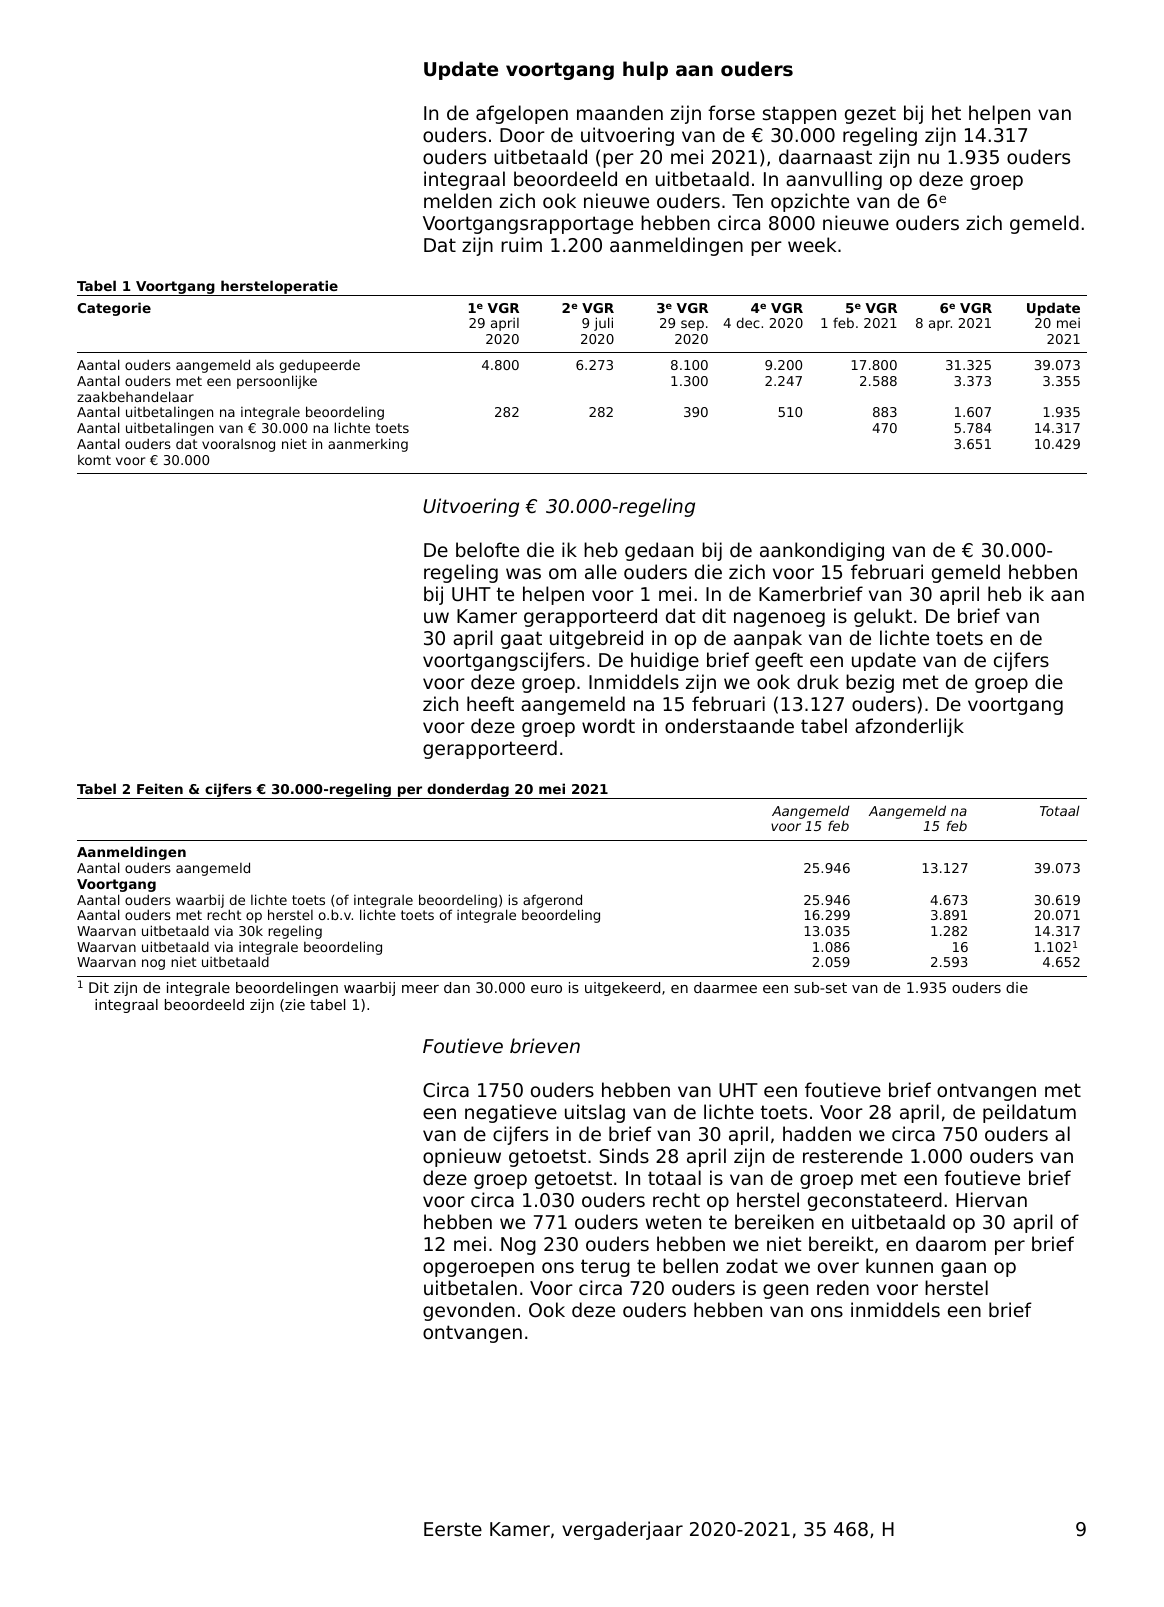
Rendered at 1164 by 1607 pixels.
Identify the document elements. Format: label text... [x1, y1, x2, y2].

table_cell 14.317 [974, 924, 1087, 939]
table_cell 17.800 [809, 353, 903, 374]
table_cell Update 20 mei 2021 [998, 296, 1087, 352]
subtitle Update voortgang hulp aan ouders [422, 59, 1087, 81]
table_cell [738, 841, 856, 861]
table_cell 1e VGR 29 april 2020 [431, 296, 526, 352]
subtitle Foutieve brieven [422, 1036, 1087, 1058]
table_cell [431, 421, 526, 437]
table_cell Aanmeldingen [77, 841, 738, 861]
table_cell 4.800 [431, 353, 526, 374]
table_cell 16 [856, 940, 974, 955]
table_cell [738, 877, 856, 892]
table_cell 6e VGR 8 apr. 2021 [904, 296, 998, 352]
table_cell [526, 437, 620, 473]
table_cell Aantal uitbetalingen van € 30.000 na lichte toets [77, 421, 431, 437]
table_cell 1 Dit zijn de integrale beoordelingen waarbij meer dan 30.000 euro is uitgekeerd, en daarmee een sub-set van de 1.935 ouders die integraal beoordeeld zijn (zie tabel 1). [77, 977, 1087, 1013]
table_cell Waarvan uitbetaald via integrale beoordeling [77, 940, 738, 955]
table_header Tabel 2 Feiten & cijfers € 30.000-regeling per donderdag 20 mei 2021 [77, 782, 1087, 798]
table_cell 8.100 [620, 353, 714, 374]
table_cell [809, 437, 903, 473]
table_cell 510 [715, 405, 809, 421]
table_cell 6.273 [526, 353, 620, 374]
table_cell [715, 421, 809, 437]
table_cell 39.073 [998, 353, 1087, 374]
table_cell [715, 437, 809, 473]
table_cell 3.651 [904, 437, 998, 473]
table_cell 20.071 [974, 908, 1087, 924]
table_cell 5.784 [904, 421, 998, 437]
table_cell 13.035 [738, 924, 856, 939]
table_cell 5e VGR 1 feb. 2021 [809, 296, 903, 352]
table_cell 3.373 [904, 374, 998, 405]
table_cell 10.429 [998, 437, 1087, 473]
table_cell 4.652 [974, 955, 1087, 976]
table_cell 3.891 [856, 908, 974, 924]
table_cell 282 [431, 405, 526, 421]
table_header Tabel 1 Voortgang hersteloperatie [77, 279, 1087, 295]
table_cell [974, 841, 1087, 861]
table_cell 31.325 [904, 353, 998, 374]
table_cell Aantal ouders met een persoonlijke zaakbehandelaar [77, 374, 431, 405]
table_cell 883 [809, 405, 903, 421]
table_cell 3.355 [998, 374, 1087, 405]
table_cell 1.282 [856, 924, 974, 939]
table_cell 4.673 [856, 893, 974, 908]
table_cell Aantal ouders met recht op herstel o.b.v. lichte toets of integrale beoordeling [77, 908, 738, 924]
table_cell 30.619 [974, 893, 1087, 908]
table_cell 3e VGR 29 sep. 2020 [620, 296, 714, 352]
table_cell Aantal ouders waarbij de lichte toets (of integrale beoordeling) is afgerond [77, 893, 738, 908]
table_cell Aantal ouders aangemeld als gedupeerde [77, 353, 431, 374]
table_cell [856, 877, 974, 892]
table_cell [974, 877, 1087, 892]
table_cell [526, 374, 620, 405]
table_cell [431, 437, 526, 473]
table_cell 14.317 [998, 421, 1087, 437]
text De belofte die ik heb gedaan bij de aankondiging van de € 30.000-regeling was om alle ouders die zich voor 15 februari gemeld hebben bij UHT te helpen voor 1 mei. In de Kamerbrief van 30 april heb ik aan uw Kamer gerapporteerd dat dit nagenoeg is gelukt. De brief van 30 april gaat uitgebreid in op de aanpak van de lichte toets en de voortgangscijfers. De huidige brief geeft een update van de cijfers voor deze groep. Inmiddels zijn we ook druk bezig met de groep die zich heeft aangemeld na 15 februari (13.127 ouders). De voortgang voor deze groep wordt in onderstaande tabel afzonderlijk gerapporteerd. [422, 540, 1087, 760]
table_cell 25.946 [738, 893, 856, 908]
table_cell Aantal uitbetalingen na integrale beoordeling [77, 405, 431, 421]
table_cell 39.073 [974, 861, 1087, 877]
text In de afgelopen maanden zijn forse stappen gezet bij het helpen van ouders. Door de uitvoering van de € 30.000 regeling zijn 14.317 ouders uitbetaald (per 20 mei 2021), daarnaast zijn nu 1.935 ouders integraal beoordeeld en uitbetaald. In aanvulling op deze groep melden zich ook nieuwe ouders. Ten opzichte van de 6e Voortgangsrapportage hebben circa 8000 nieuwe ouders zich gemeld. Dat zijn ruim 1.200 aanmeldingen per week. [422, 103, 1087, 257]
table_cell 1.607 [904, 405, 998, 421]
table_cell 390 [620, 405, 714, 421]
table_cell 2.247 [715, 374, 809, 405]
table_cell 4e VGR 4 dec. 2020 [715, 296, 809, 352]
table_cell 1.086 [738, 940, 856, 955]
table_cell 1.1021 [974, 940, 1087, 955]
text Circa 1750 ouders hebben van UHT een foutieve brief ontvangen met een negatieve uitslag van de lichte toets. Voor 28 april, de peildatum van de cijfers in de brief van 30 april, hadden we circa 750 ouders al opnieuw getoetst. Sinds 28 april zijn de resterende 1.000 ouders van deze groep getoetst. In totaal is van de groep met een foutieve brief voor circa 1.030 ouders recht op herstel geconstateerd. Hiervan hebben we 771 ouders weten te bereiken en uitbetaald op 30 april of 12 mei. Nog 230 ouders hebben we niet bereikt, en daarom per brief opgeroepen ons terug te bellen zodat we over kunnen gaan op uitbetalen. Voor circa 720 ouders is geen reden voor herstel gevonden. Ook deze ouders hebben van ons inmiddels een brief ontvangen. [422, 1080, 1087, 1343]
table_cell [431, 374, 526, 405]
table_cell [856, 841, 974, 861]
table_cell Waarvan nog niet uitbetaald [77, 955, 738, 976]
subtitle Uitvoering € 30.000-regeling [422, 496, 1087, 518]
table_cell Aangemeld na 15 feb [856, 799, 974, 839]
table_cell Waarvan uitbetaald via 30k regeling [77, 924, 738, 939]
table_cell [526, 421, 620, 437]
table_cell 2.059 [738, 955, 856, 976]
table_cell Voortgang [77, 877, 738, 892]
table_cell [620, 437, 714, 473]
table_cell 2.593 [856, 955, 974, 976]
table_cell [77, 799, 738, 839]
table_cell [620, 421, 714, 437]
table_cell 1.300 [620, 374, 714, 405]
table_cell 16.299 [738, 908, 856, 924]
table_cell Aangemeld voor 15 feb [738, 799, 856, 839]
table_cell 2e VGR 9 juli 2020 [526, 296, 620, 352]
table_cell Totaal [974, 799, 1087, 839]
table_cell Aantal ouders aangemeld [77, 861, 738, 877]
table_cell Categorie [77, 296, 431, 352]
table_cell 2.588 [809, 374, 903, 405]
table_cell 470 [809, 421, 903, 437]
table_cell 1.935 [998, 405, 1087, 421]
table_cell 9.200 [715, 353, 809, 374]
table_cell 25.946 [738, 861, 856, 877]
table_cell Aantal ouders dat vooralsnog niet in aanmerking komt voor € 30.000 [77, 437, 431, 473]
table_cell 282 [526, 405, 620, 421]
table_cell 13.127 [856, 861, 974, 877]
